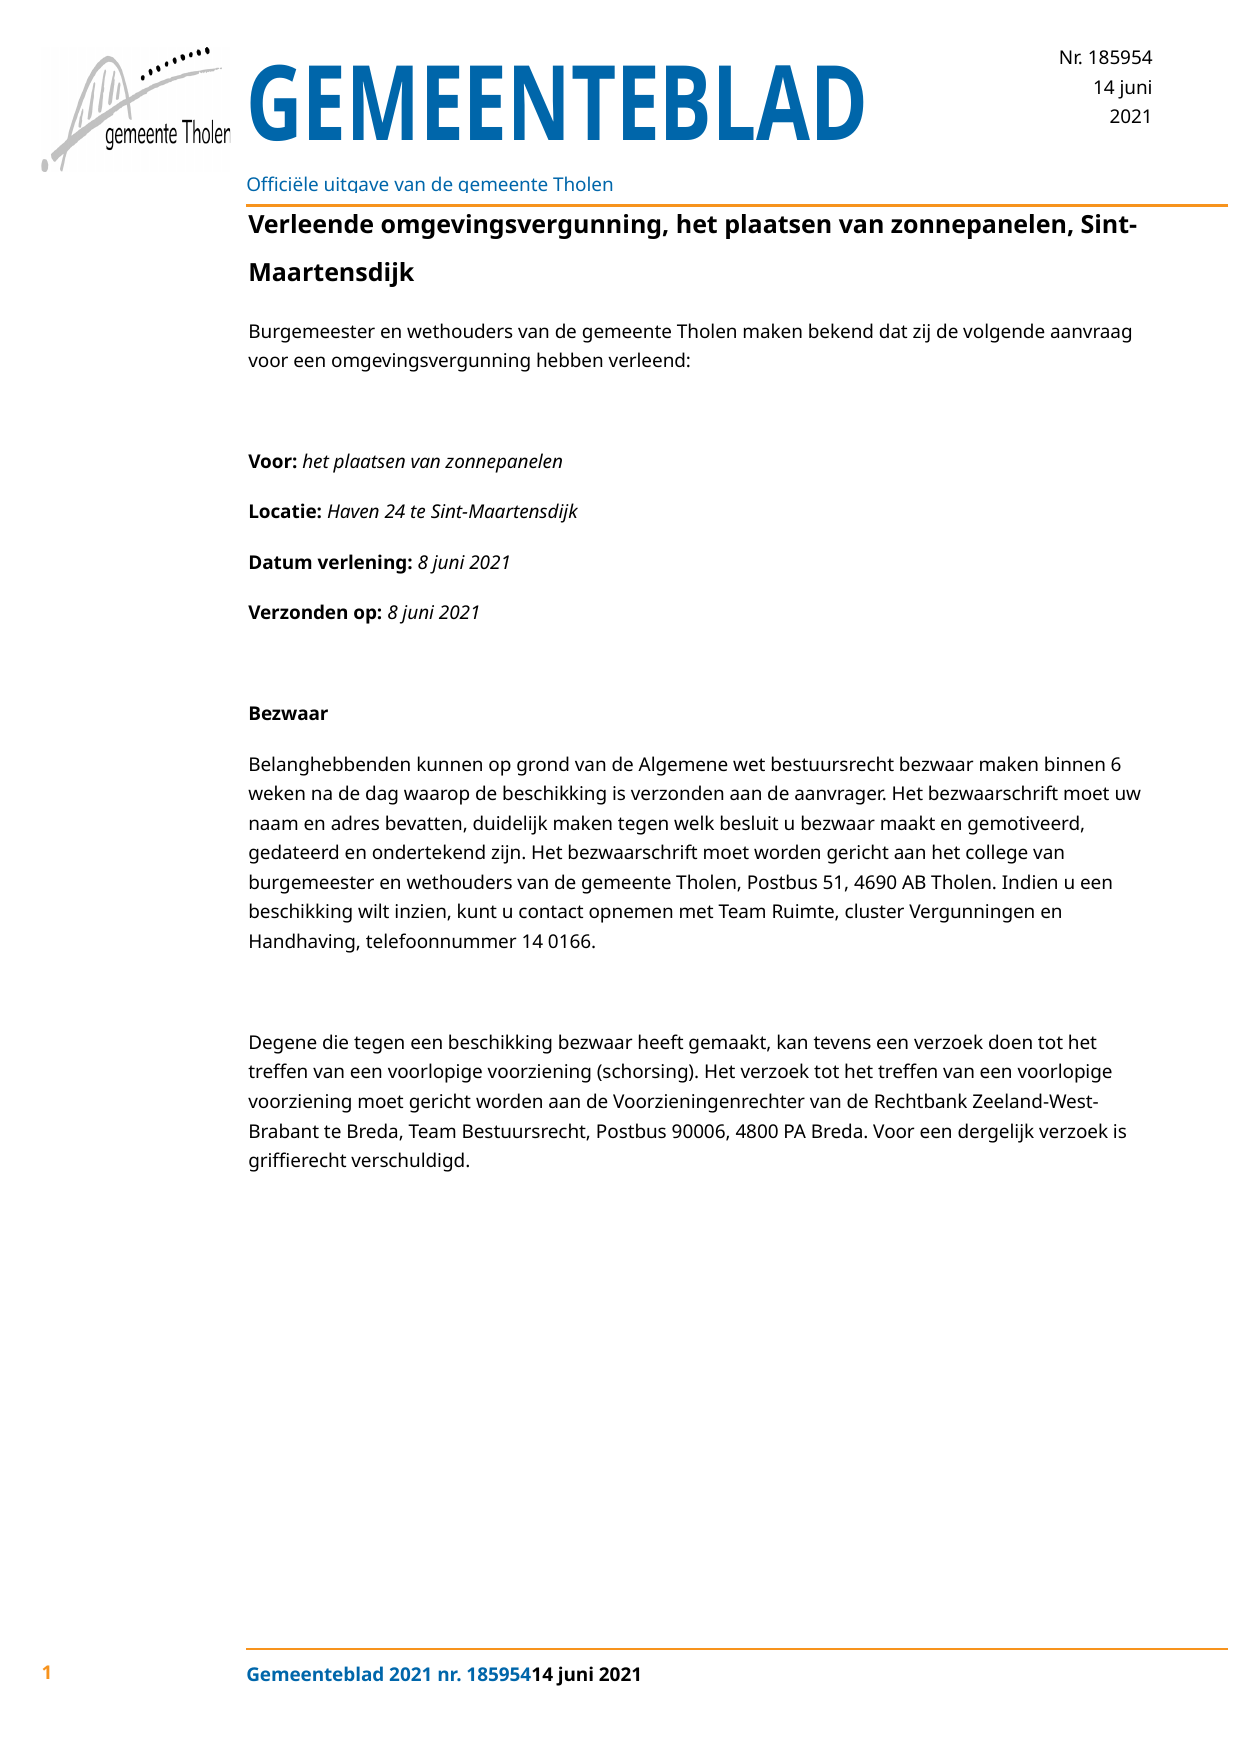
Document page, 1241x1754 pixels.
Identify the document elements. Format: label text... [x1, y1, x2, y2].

text Verleende omgevingsvergunning, het plaatsen van zonnepanelen, Sint-Maartensdijk [248, 207, 1152, 288]
text Voor: het plaatsen van zonnepanelen [248, 448, 1152, 474]
text Datum verlening: 8 juni 2021 [248, 549, 1152, 575]
text Burgemeester en wethouders van de gemeente Tholen maken bekend dat zij de volgende aanvraag voor een omgevingsvergunning hebben verleend: [248, 318, 1152, 373]
text Verzonden op: 8 juni 2021 [248, 599, 1152, 625]
text Locatie: Haven 24 te Sint-Maartensdijk [248, 499, 1152, 524]
text Bezwaar [248, 700, 1152, 726]
text Degene die tegen een beschikking bezwaar heeft gemaakt, kan tevens een verzoek doen tot het treffen van een voorlopige voorziening (schorsing). Het verzoek tot het treffen van een voorlopige voorziening moet gericht worden aan de Voorzieningenrechter van de Rechtbank Zeeland-West-Brabant te Breda, Team Bestuursrecht, Postbus 90006, 4800 PA Breda. Voor een dergelijk verzoek is griffierecht verschuldigd. [248, 1029, 1152, 1173]
text Belanghebbenden kunnen op grond van de Algemene wet bestuursrecht bezwaar maken binnen 6 weken na de dag waarop de beschikking is verzonden aan de aanvrager. Het bezwaarschrift moet uw naam en adres bevatten, duidelijk maken tegen welk besluit u bezwaar maakt en gemotiveerd, gedateerd en ondertekend zijn. Het bezwaarschrift moet worden gericht aan het college van burgemeester en wethouders van de gemeente Tholen, Postbus 51, 4690 AB Tholen. Indien u een beschikking wilt inzien, kunt u contact opnemen met Team Ruimte, cluster Vergunningen en Handhaving, telefoonnummer 14 0166. [248, 751, 1152, 954]
picture [41, 47, 231, 172]
